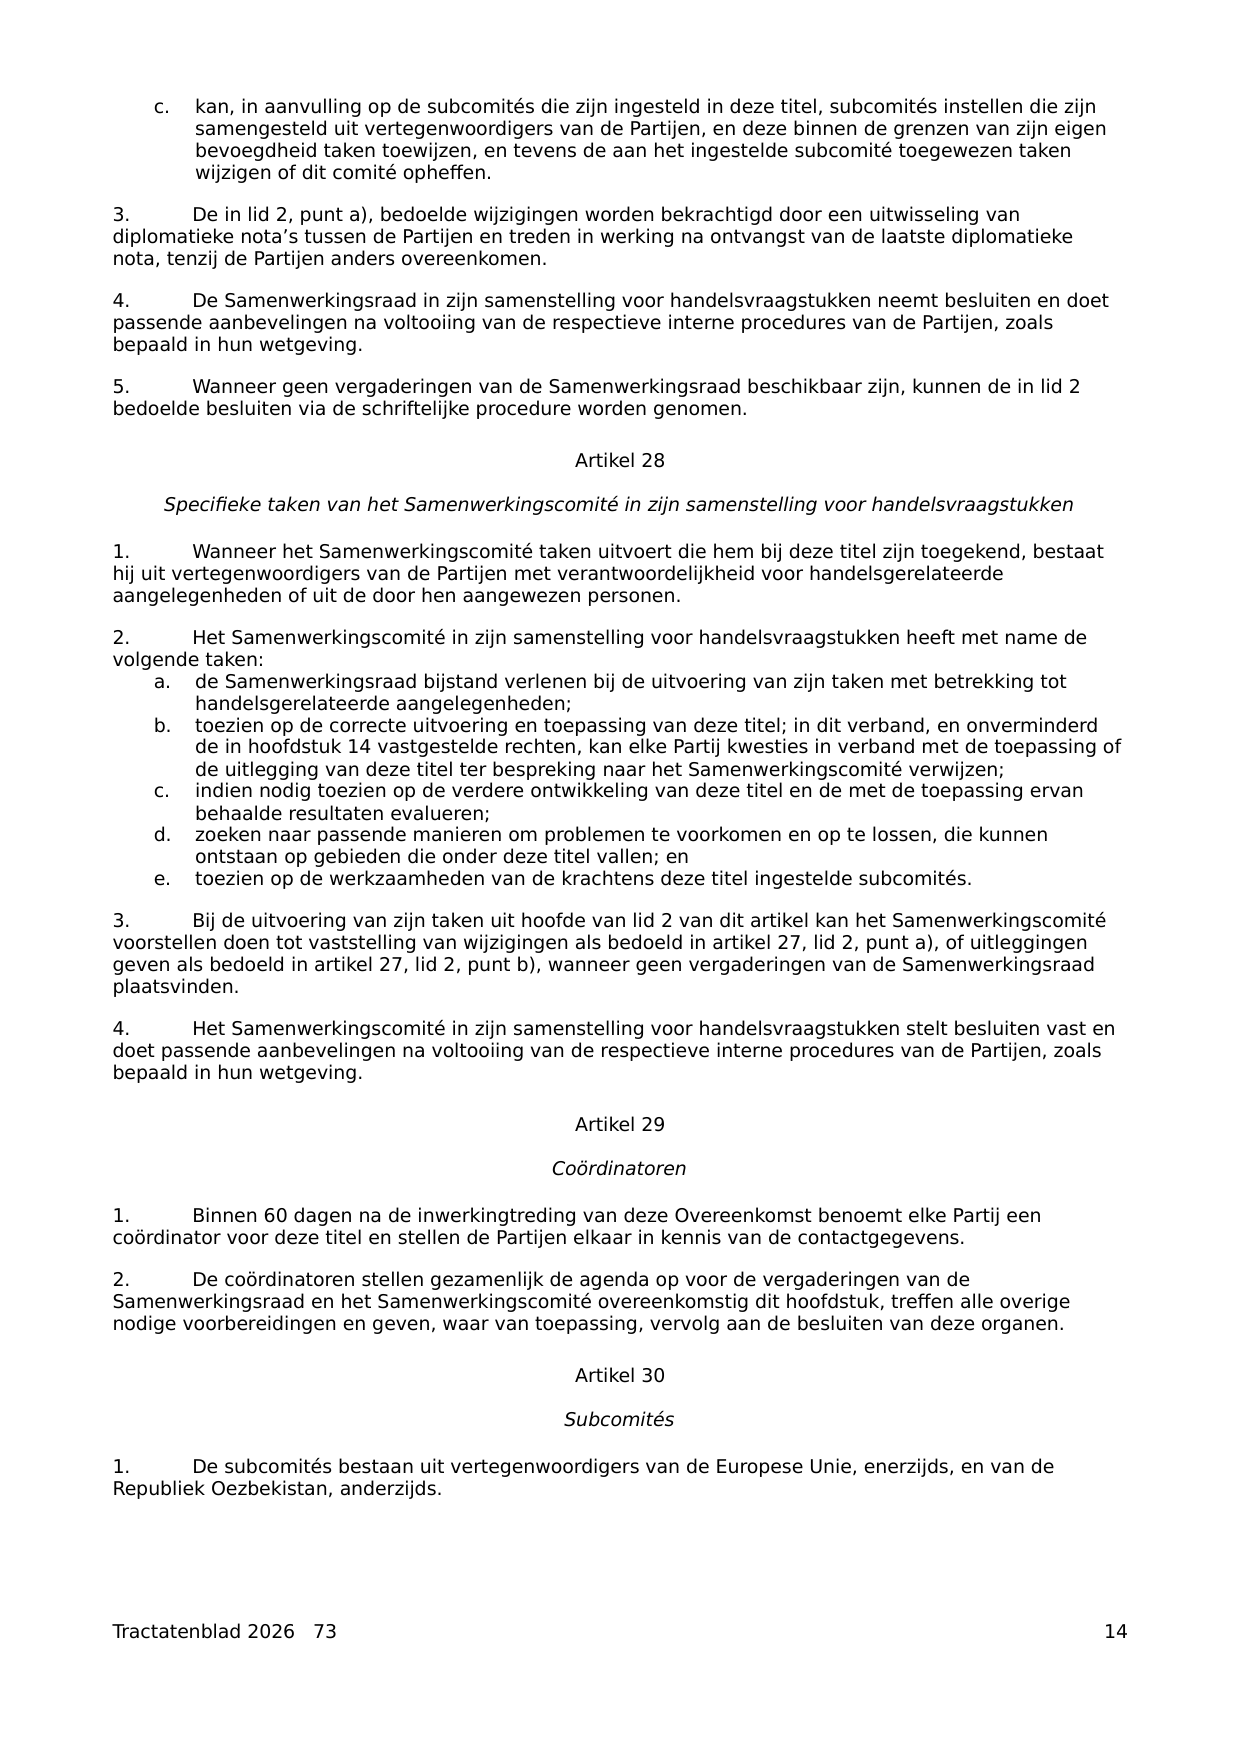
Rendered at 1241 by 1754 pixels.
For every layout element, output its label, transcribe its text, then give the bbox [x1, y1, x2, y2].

text c. kan, in aanvulling op de subcomités die zijn ingesteld in deze titel, subcomités instellen die zijn samengesteld uit vertegenwoordigers van de Partijen, en deze binnen de grenzen van zijn eigen bevoegdheid taken toewijzen, en tevens de aan het ingestelde subcomité toegewezen taken wijzigen of dit comité opheffen. [153, 96, 1128, 184]
text 3. Bij de uitvoering van zijn taken uit hoofde van lid 2 van dit artikel kan het Samenwerkingscomité voorstellen doen tot vaststelling van wijzigingen als bedoeld in artikel 27, lid 2, punt a), of uitleggingen geven als bedoeld in artikel 27, lid 2, punt b), wanneer geen vergaderingen van de Samenwerkingsraad plaatsvinden. [112, 910, 1128, 998]
text a. de Samenwerkingsraad bijstand verlenen bij de uitvoering van zijn taken met betrekking tot handelsgerelateerde aangelegenheden; [153, 671, 1128, 714]
subtitle Artikel 28 Specifieke taken van het Samenwerkingscomité in zijn samenstelling voor handelsvraagstukken [112, 450, 1128, 516]
text e. toezien op de werkzaamheden van de krachtens deze titel ingestelde subcomités. [153, 868, 1128, 890]
text 1. Binnen 60 dagen na de inwerkingtreding van deze Overeenkomst benoemt elke Partij een coördinator voor deze titel en stellen de Partijen elkaar in kennis van de contactgegevens. [112, 1205, 1128, 1249]
text c. indien nodig toezien op de verdere ontwikkeling van deze titel en de met de toepassing ervan behaalde resultaten evalueren; [153, 780, 1128, 824]
text 4. Het Samenwerkingscomité in zijn samenstelling voor handelsvraagstukken stelt besluiten vast en doet passende aanbevelingen na voltooiing van de respectieve interne procedures van de Partijen, zoals bepaald in hun wetgeving. [112, 1018, 1128, 1084]
text b. toezien op de correcte uitvoering en toepassing van deze titel; in dit verband, en onverminderd de in hoofdstuk 14 vastgestelde rechten, kan elke Partij kwesties in verband met de toepassing of de uitlegging van deze titel ter bespreking naar het Samenwerkingscomité verwijzen; [153, 714, 1128, 780]
subtitle Artikel 29 Coördinatoren [112, 1114, 1128, 1180]
subtitle Artikel 30 Subcomités [112, 1365, 1128, 1431]
text d. zoeken naar passende manieren om problemen te voorkomen en op te lossen, die kunnen ontstaan op gebieden die onder deze titel vallen; en [153, 824, 1128, 868]
text 5. Wanneer geen vergaderingen van de Samenwerkingsraad beschikbaar zijn, kunnen de in lid 2 bedoelde besluiten via de schriftelijke procedure worden genomen. [112, 376, 1128, 420]
text 1. De subcomités bestaan uit vertegenwoordigers van de Europese Unie, enerzijds, en van de Republiek Oezbekistan, anderzijds. [112, 1456, 1128, 1500]
text 1. Wanneer het Samenwerkingscomité taken uitvoert die hem bij deze titel zijn toegekend, bestaat hij uit vertegenwoordigers van de Partijen met verantwoordelijkheid voor handelsgerelateerde aangelegenheden of uit de door hen aangewezen personen. [112, 541, 1128, 607]
text 4. De Samenwerkingsraad in zijn samenstelling voor handelsvraagstukken neemt besluiten en doet passende aanbevelingen na voltooiing van de respectieve interne procedures van de Partijen, zoals bepaald in hun wetgeving. [112, 290, 1128, 356]
text 3. De in lid 2, punt a), bedoelde wijzigingen worden bekrachtigd door een uitwisseling van diplomatieke nota’s tussen de Partijen en treden in werking na ontvangst van de laatste diplomatieke nota, tenzij de Partijen anders overeenkomen. [112, 204, 1128, 270]
text 2. Het Samenwerkingscomité in zijn samenstelling voor handelsvraagstukken heeft met name de volgende taken: [112, 627, 1128, 671]
text 2. De coördinatoren stellen gezamenlijk de agenda op voor de vergaderingen van de Samenwerkingsraad en het Samenwerkingscomité overeenkomstig dit hoofdstuk, treffen alle overige nodige voorbereidingen en geven, waar van toepassing, vervolg aan de besluiten van deze organen. [112, 1269, 1128, 1335]
